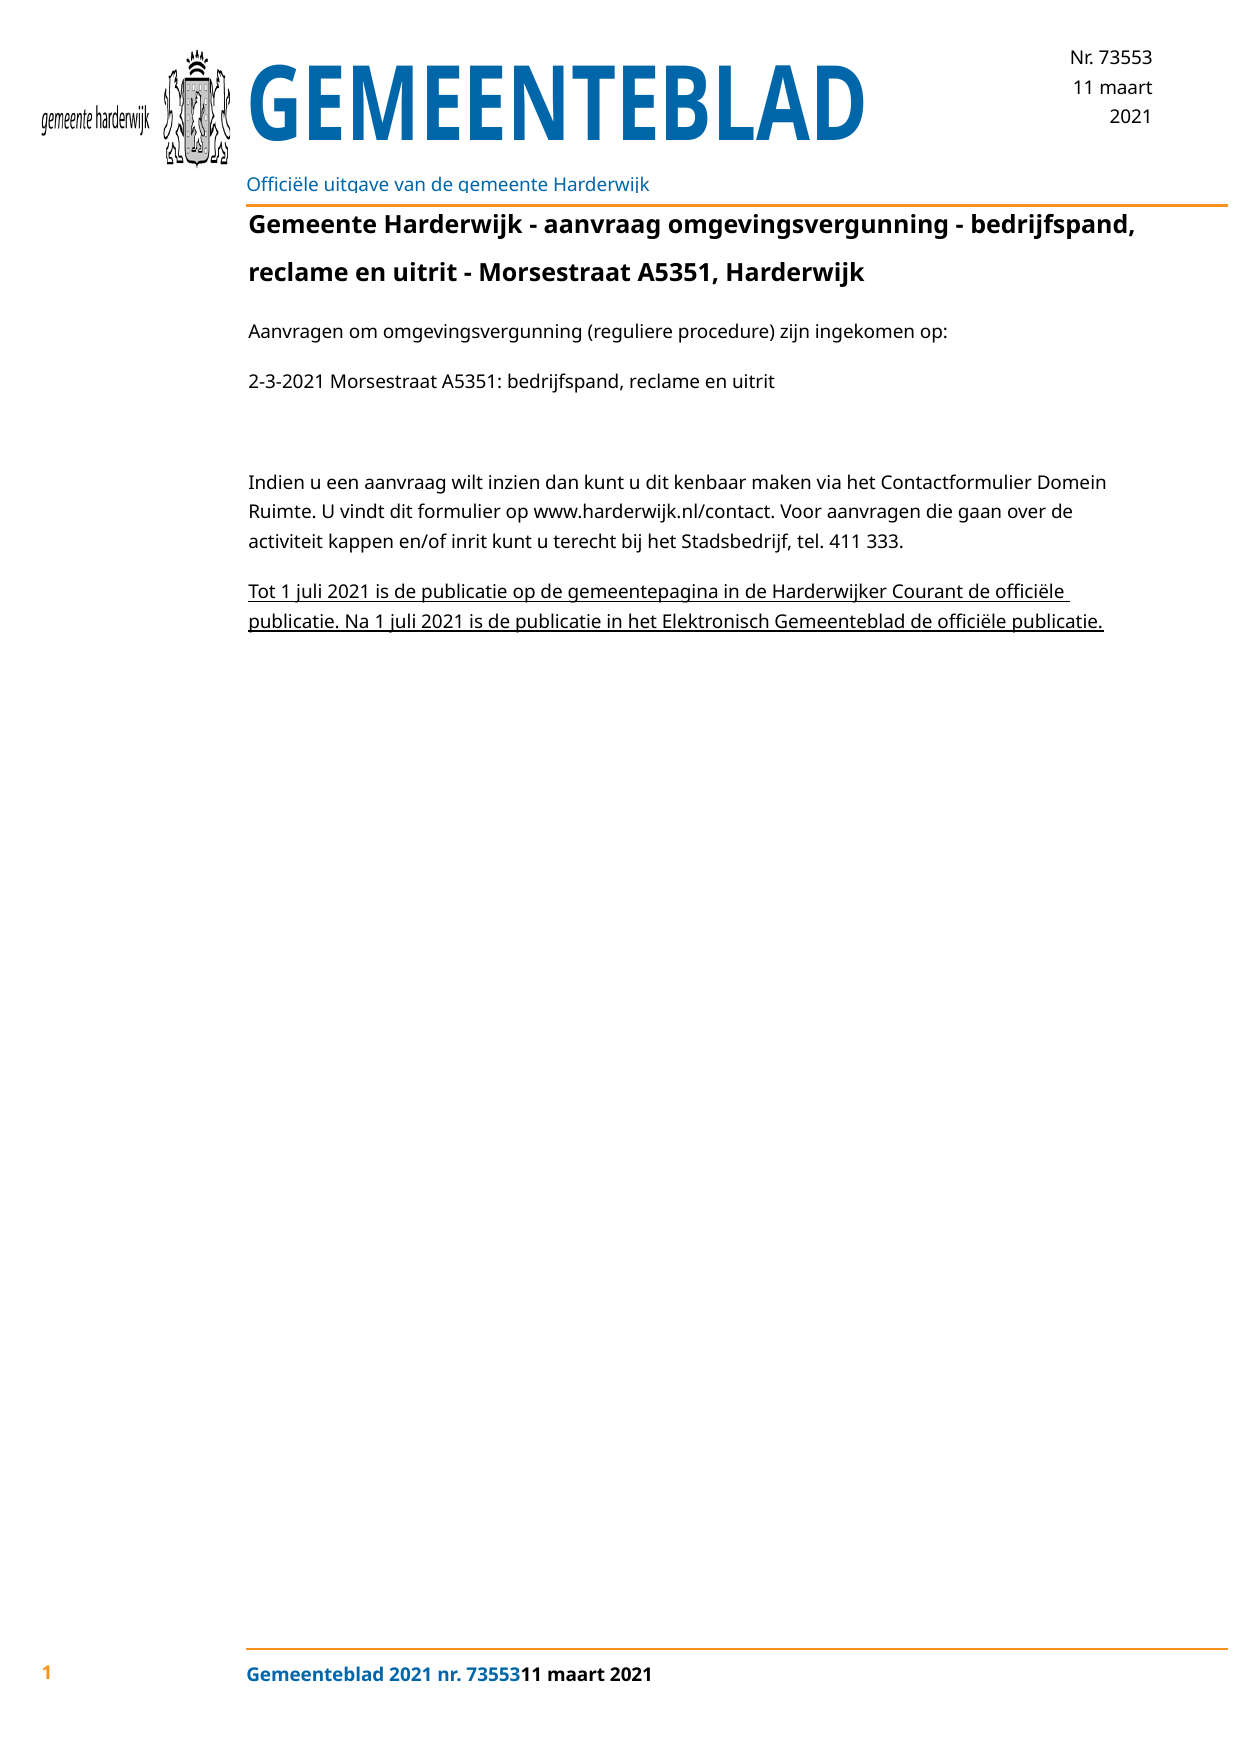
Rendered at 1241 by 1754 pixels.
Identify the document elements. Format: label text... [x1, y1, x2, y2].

picture [41, 47, 231, 172]
text Aanvragen om omgevingsvergunning (reguliere procedure) zijn ingekomen op: [248, 318, 1152, 344]
text Indien u een aanvraag wilt inzien dan kunt u dit kenbaar maken via het Contactformulier Domein Ruimte. U vindt dit formulier op www.harderwijk.nl/contact. Voor aanvragen die gaan over de activiteit kappen en/of inrit kunt u terecht bij het Stadsbedrijf, tel. 411 333. [248, 469, 1152, 554]
text Gemeente Harderwijk - aanvraag omgevingsvergunning - bedrijfspand, reclame en uitrit - Morsestraat A5351, Harderwijk [248, 207, 1152, 288]
text Tot 1 juli 2021 is de publicatie op de gemeentepagina in de Harderwijker Courant de officiële publicatie. Na 1 juli 2021 is de publicatie in het Elektronisch Gemeenteblad de officiële publicatie. [248, 579, 1152, 634]
text 2-3-2021 Morsestraat A5351: bedrijfspand, reclame en uitrit [248, 368, 1152, 394]
